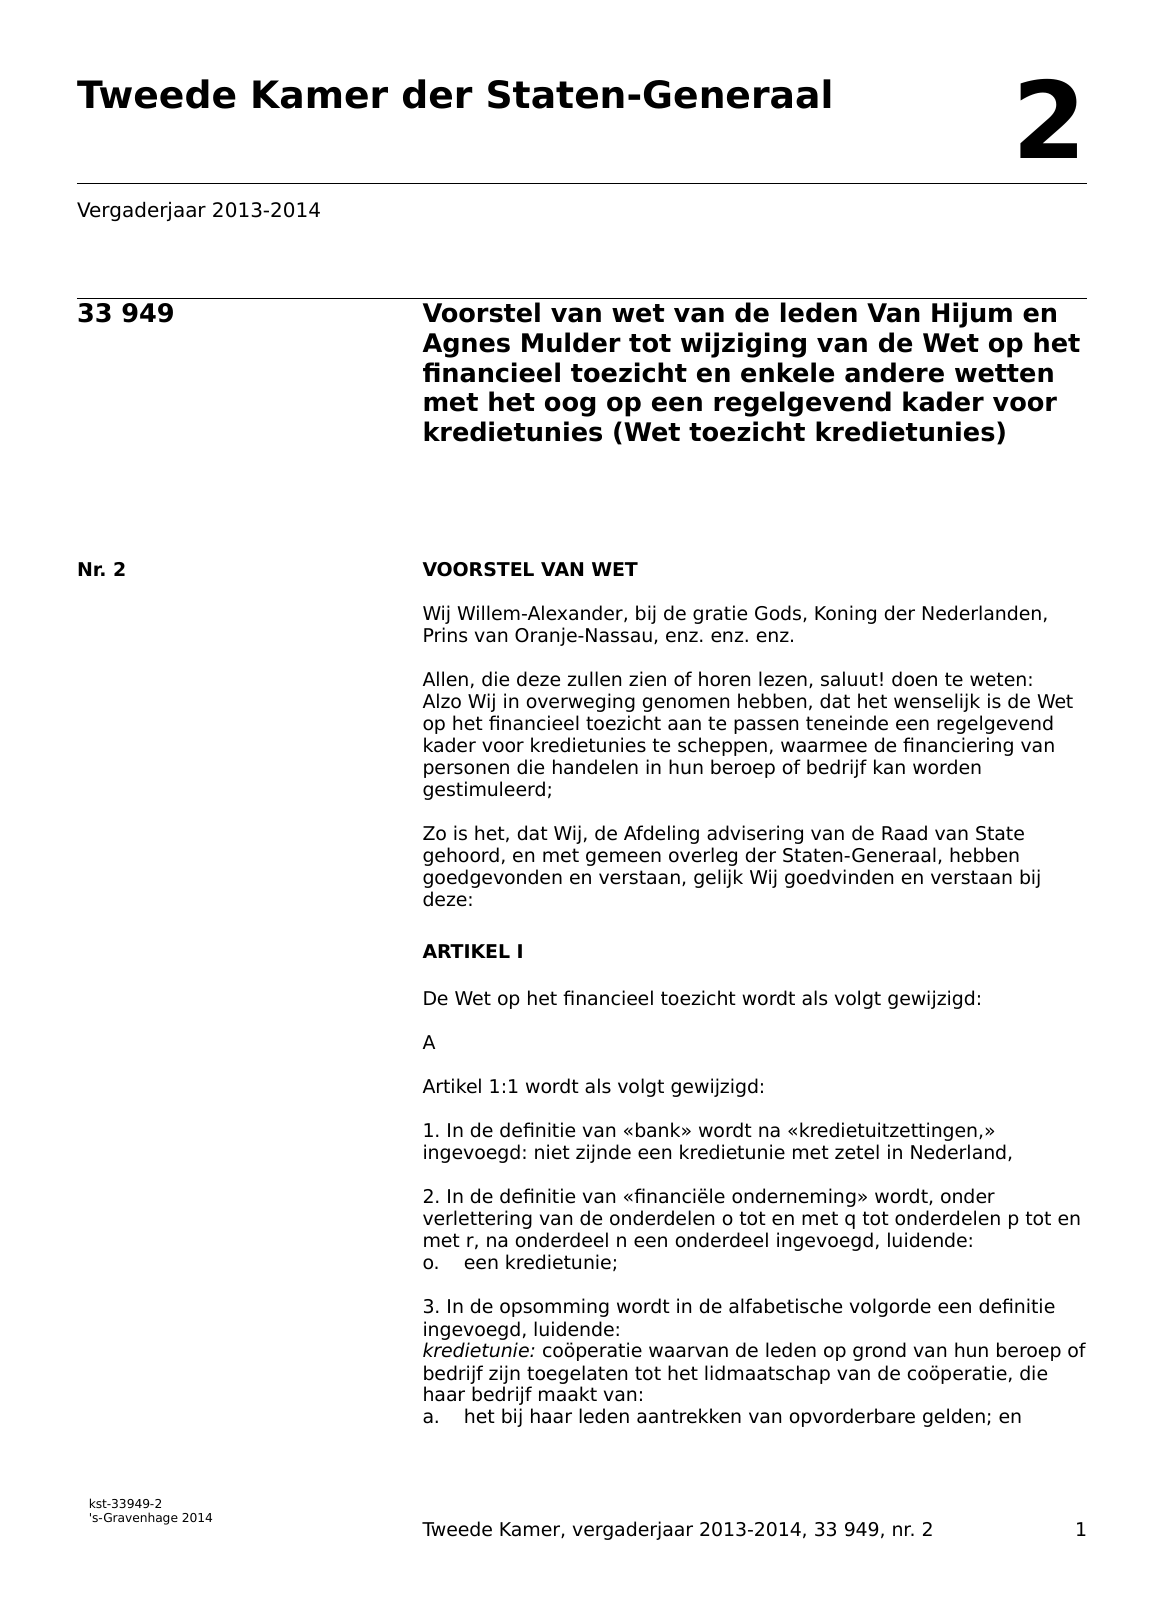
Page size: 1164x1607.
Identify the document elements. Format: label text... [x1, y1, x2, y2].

text Allen, die deze zullen zien of horen lezen, saluut! doen te weten: [422, 669, 1087, 691]
table_header 2 [886, 59, 1087, 183]
table_header Tweede Kamer der Staten-Generaal [77, 59, 886, 183]
text Zo is het, dat Wij, de Afdeling advisering van de Raad van State gehoord, en met gemeen overleg der Staten-Generaal, hebben goedgevonden en verstaan, gelijk Wij goedvinden en verstaan bij deze: [422, 823, 1087, 911]
text kredietunie: coöperatie waarvan de leden op grond van hun beroep of bedrijf zijn toegelaten tot het lidmaatschap van de coöperatie, die haar bedrijf maakt van: [422, 1340, 1087, 1406]
subtitle 33 949 Voorstel van wet van de leden Van Hijum en Agnes Mulder tot wijziging van de Wet op het financieel toezicht en enkele andere wetten met het oog op een regelgevend kader voor kredietunies (Wet toezicht kredietunies) [77, 299, 1087, 447]
text a. het bij haar leden aantrekken van opvorderbare gelden; en [422, 1406, 1087, 1428]
text 1. In de definitie van «bank» wordt na «kredietuitzettingen,» ingevoegd: niet zijnde een kredietunie met zetel in Nederland, [422, 1120, 1087, 1164]
text kst-33949-2 [88, 1497, 323, 1511]
text 2. In de definitie van «financiële onderneming» wordt, onder verlettering van de onderdelen o tot en met q tot onderdelen p tot en met r, na onderdeel n een onderdeel ingevoegd, luidende: [422, 1186, 1087, 1252]
text Artikel 1:1 wordt als volgt gewijzigd: [422, 1076, 1087, 1098]
text Wij Willem-Alexander, bij de gratie Gods, Koning der Nederlanden, Prins van Oranje-Nassau, enz. enz. enz. [422, 603, 1087, 647]
text Alzo Wij in overweging genomen hebben, dat het wenselijk is de Wet op het financieel toezicht aan te passen teneinde een regelgevend kader voor kredietunies te scheppen, waarmee de financiering van personen die handelen in hun beroep of bedrijf kan worden gestimuleerd; [422, 691, 1087, 801]
text De Wet op het financieel toezicht wordt als volgt gewijzigd: [422, 988, 1087, 1010]
table_cell Vergaderjaar 2013-2014 [77, 184, 1087, 298]
text o. een kredietunie; [422, 1252, 1087, 1274]
text 's-Gravenhage 2014 [88, 1511, 323, 1525]
text A [422, 1032, 1087, 1054]
subtitle ARTIKEL I [422, 941, 1087, 963]
subtitle Nr. 2 VOORSTEL VAN WET [77, 558, 1087, 580]
text 3. In de opsomming wordt in de alfabetische volgorde een definitie ingevoegd, luidende: [422, 1296, 1087, 1340]
